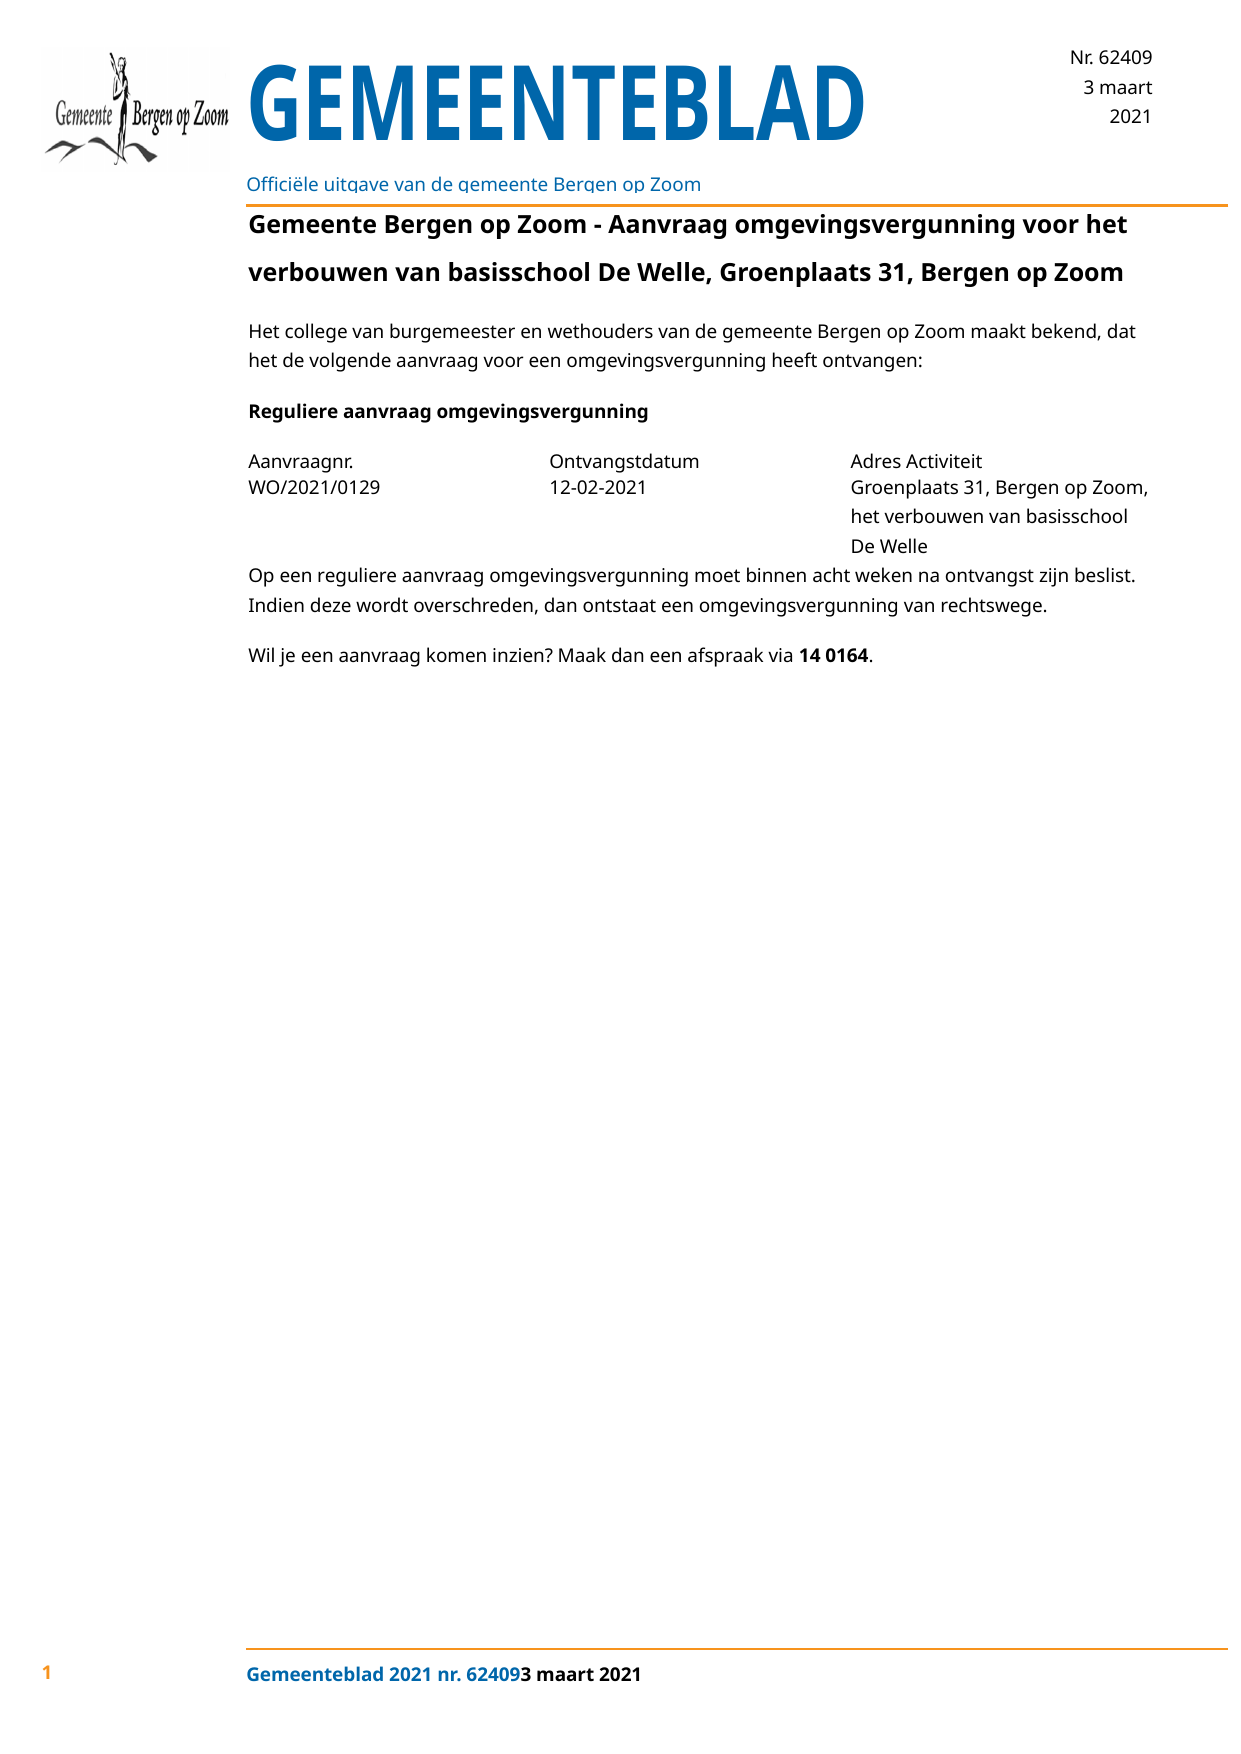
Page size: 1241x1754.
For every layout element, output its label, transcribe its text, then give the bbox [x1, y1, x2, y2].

table_cell Groenplaats 31, Bergen op Zoom, het verbouwen van basisschool De Welle [850, 474, 1152, 559]
table_cell WO/2021/0129 [248, 474, 549, 559]
text Het college van burgemeester en wethouders van de gemeente Bergen op Zoom maakt bekend, dat het de volgende aanvraag voor een omgevingsvergunning heeft ontvangen: [248, 318, 1152, 373]
table_header Aanvraagnr. [248, 449, 549, 474]
text Wil je een aanvraag komen inzien? Maak dan een afspraak via 14 0164. [248, 642, 1152, 668]
table_cell 12-02-2021 [549, 474, 850, 559]
text Reguliere aanvraag omgevingsvergunning [248, 398, 1152, 424]
text Op een reguliere aanvraag omgevingsvergunning moet binnen acht weken na ontvangst zijn beslist. Indien deze wordt overschreden, dan ontstaat een omgevingsvergunning van rechtswege. [248, 562, 1152, 618]
text Gemeente Bergen op Zoom - Aanvraag omgevingsvergunning voor het verbouwen van basisschool De Welle, Groenplaats 31, Bergen op Zoom [248, 207, 1152, 288]
picture [41, 47, 231, 172]
table_header Adres Activiteit [850, 449, 1152, 474]
table_header Ontvangstdatum [549, 449, 850, 474]
